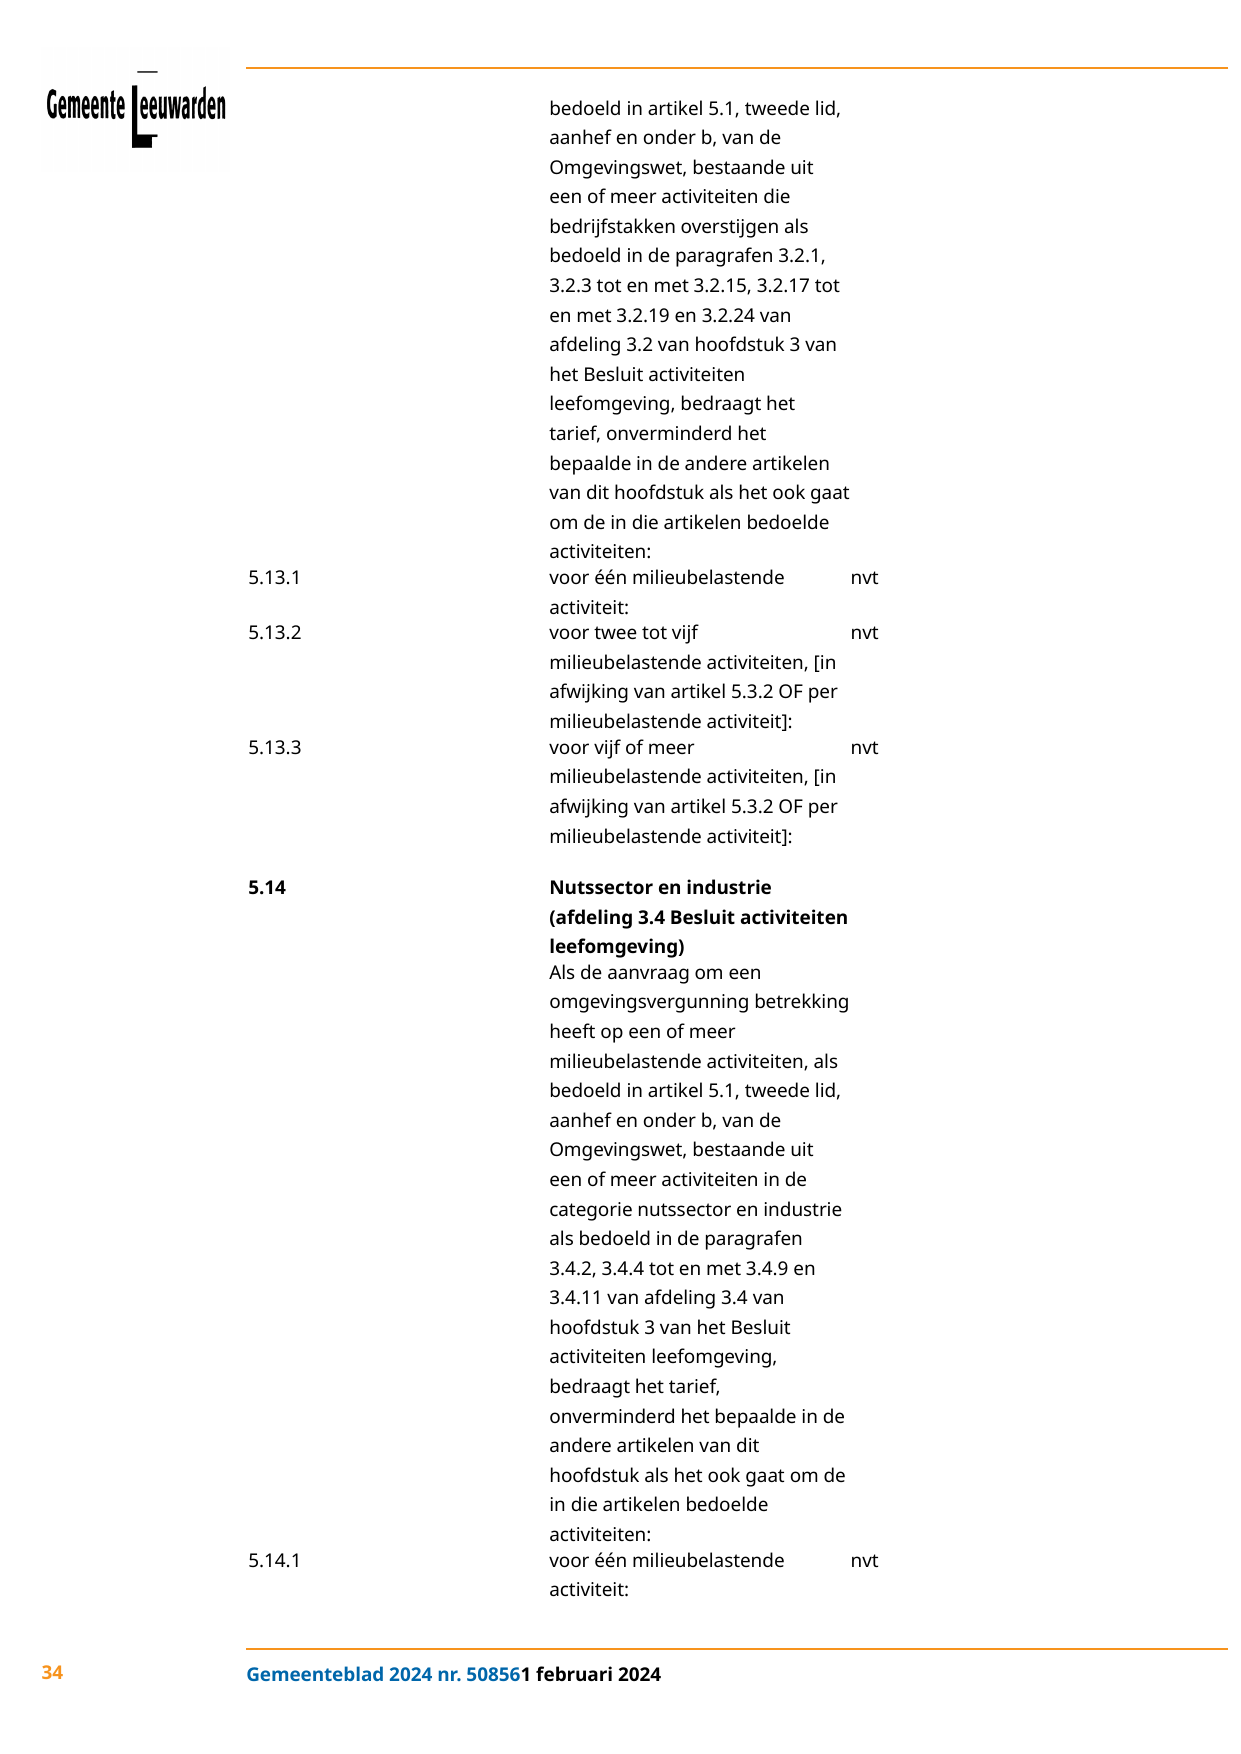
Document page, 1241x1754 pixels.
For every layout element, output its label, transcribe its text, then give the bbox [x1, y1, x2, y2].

table_cell [850, 874, 1152, 959]
table_cell Nutssector en industrie (afdeling 3.4 Besluit activiteiten leefomgeving) [549, 874, 850, 959]
table_cell voor één milieubelastende activiteit: [549, 564, 850, 619]
table_cell Als de aanvraag om een omgevingsvergunning betrekking heeft op een of meer milieubelastende activiteiten, als bedoeld in artikel 5.1, tweede lid, aanhef en onder b, van de Omgevingswet, bestaande uit een of meer activiteiten in de categorie nutssector en industrie als bedoeld in de paragrafen 3.4.2, 3.4.4 tot en met 3.4.9 en 3.4.11 van afdeling 3.4 van hoofdstuk 3 van het Besluit activiteiten leefomgeving, bedraagt het tarief, onverminderd het bepaalde in de andere artikelen van dit hoofdstuk als het ook gaat om de in die artikelen bedoelde activiteiten: [549, 959, 850, 1547]
table_cell nvt [850, 620, 1152, 734]
table_cell [850, 95, 1152, 564]
table_cell [248, 849, 549, 874]
table_cell [850, 849, 1152, 874]
table_cell 5.13.3 [248, 734, 549, 848]
table_cell [549, 849, 850, 874]
picture [41, 47, 231, 172]
table_cell nvt [850, 1547, 1152, 1602]
table_cell voor twee tot vijf milieubelastende activiteiten, [in afwijking van artikel 5.3.2 OF per milieubelastende activiteit]: [549, 620, 850, 734]
table_cell 5.14.1 [248, 1547, 549, 1602]
table_cell [248, 959, 549, 1547]
table_cell 5.14 [248, 874, 549, 959]
table_cell nvt [850, 734, 1152, 848]
table_cell [850, 959, 1152, 1547]
table_cell nvt [850, 564, 1152, 619]
table_cell [248, 95, 549, 564]
table_cell 5.13.1 [248, 564, 549, 619]
table_cell voor vijf of meer milieubelastende activiteiten, [in afwijking van artikel 5.3.2 OF per milieubelastende activiteit]: [549, 734, 850, 848]
table_cell bedoeld in artikel 5.1, tweede lid, aanhef en onder b, van de Omgevingswet, bestaande uit een of meer activiteiten die bedrijfstakken overstijgen als bedoeld in de paragrafen 3.2.1, 3.2.3 tot en met 3.2.15, 3.2.17 tot en met 3.2.19 en 3.2.24 van afdeling 3.2 van hoofdstuk 3 van het Besluit activiteiten leefomgeving, bedraagt het tarief, onverminderd het bepaalde in de andere artikelen van dit hoofdstuk als het ook gaat om de in die artikelen bedoelde activiteiten: [549, 95, 850, 564]
table_cell 5.13.2 [248, 620, 549, 734]
table_cell voor één milieubelastende activiteit: [549, 1547, 850, 1602]
